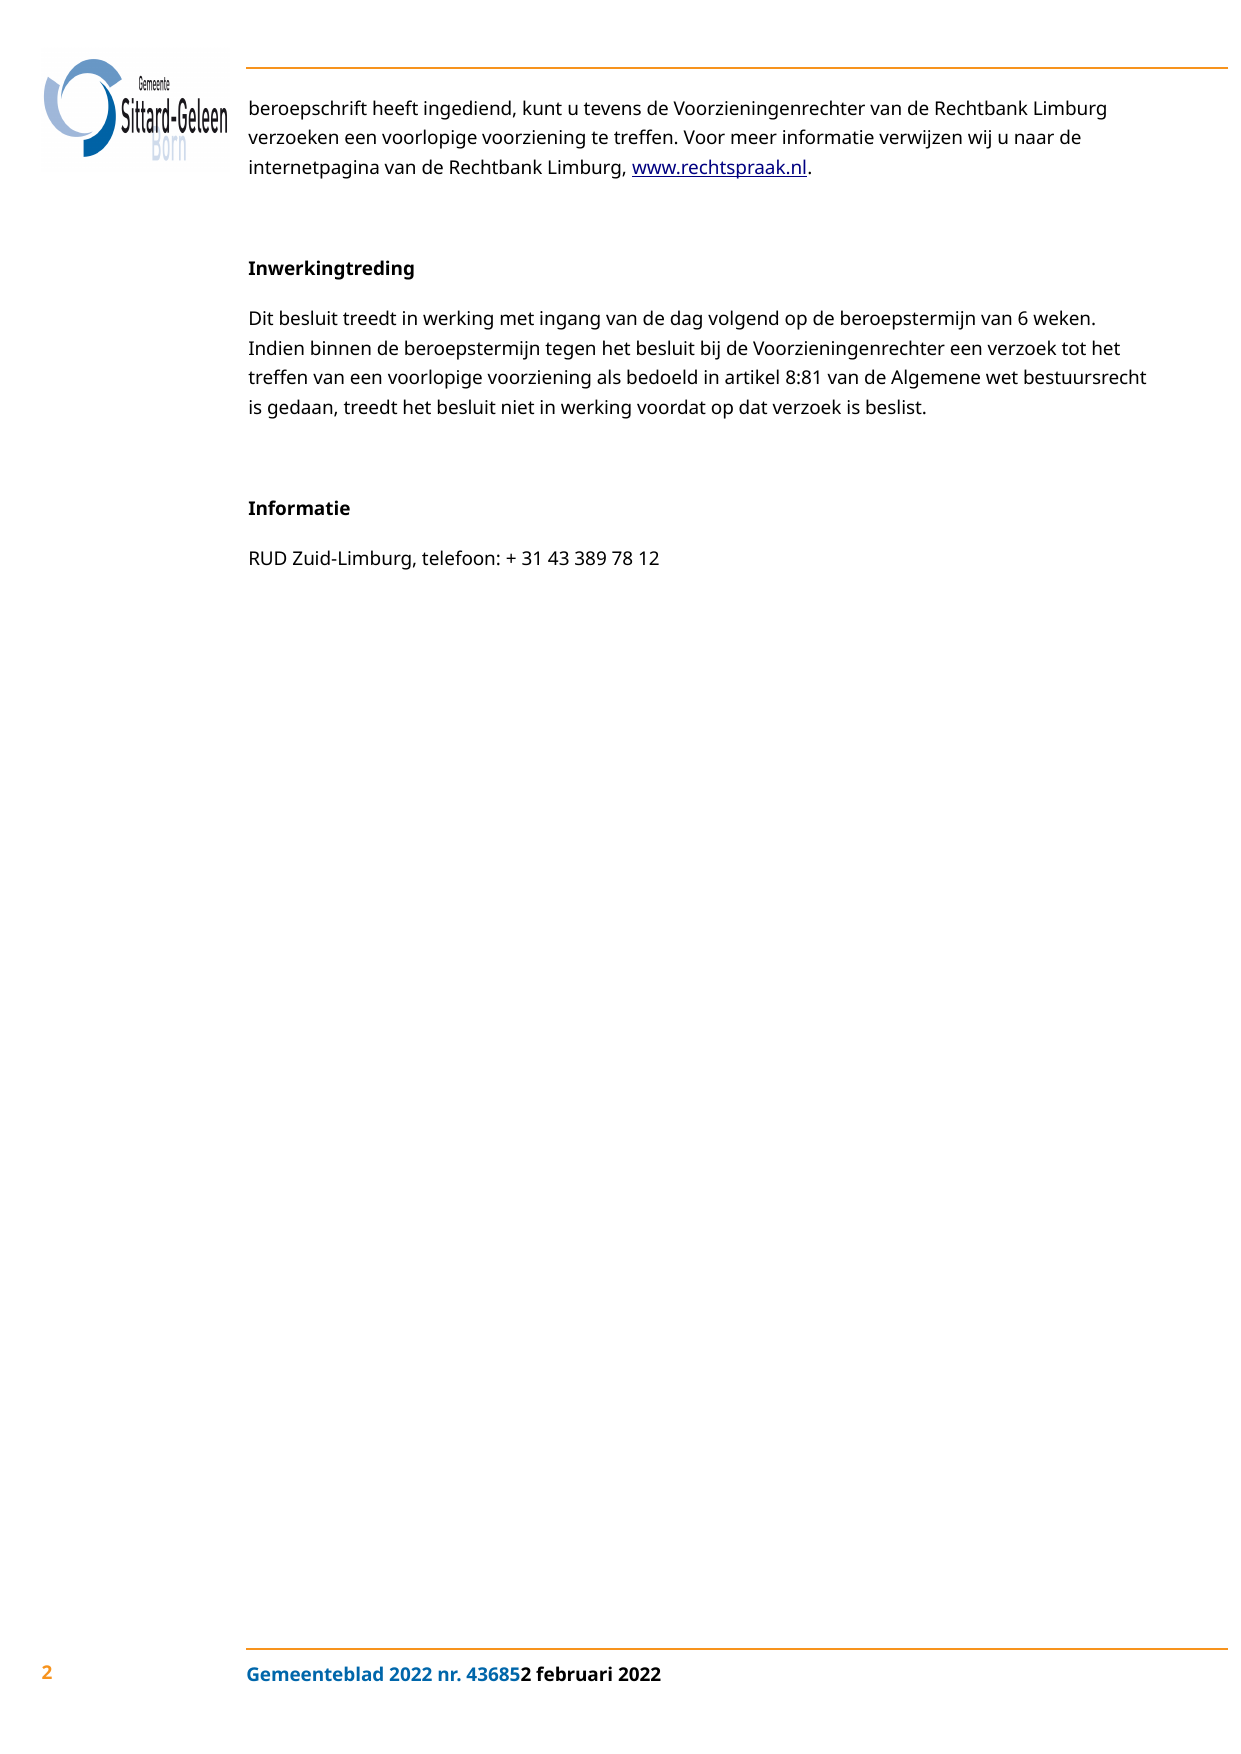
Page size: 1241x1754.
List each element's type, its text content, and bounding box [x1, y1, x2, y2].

text Informatie [248, 495, 1152, 521]
text Inwerkingtreding [248, 255, 1152, 281]
text RUD Zuid-Limburg, telefoon: + 31 43 389 78 12 [248, 545, 1152, 571]
text Dit besluit treedt in werking met ingang van de dag volgend op de beroepstermijn van 6 weken. Indien binnen de beroepstermijn tegen het besluit bij de Voorzieningenrechter een verzoek tot het treffen van een voorlopige voorziening als bedoeld in artikel 8:81 van de Algemene wet bestuursrecht is gedaan, treedt het besluit niet in werking voordat op dat verzoek is beslist. [248, 305, 1152, 420]
picture [41, 47, 231, 172]
text beroepschrift heeft ingediend, kunt u tevens de Voorzieningenrechter van de Rechtbank Limburg verzoeken een voorlopige voorziening te treffen. Voor meer informatie verwijzen wij u naar de internetpagina van de Rechtbank Limburg, www.rechtspraak.nl. [248, 95, 1152, 180]
